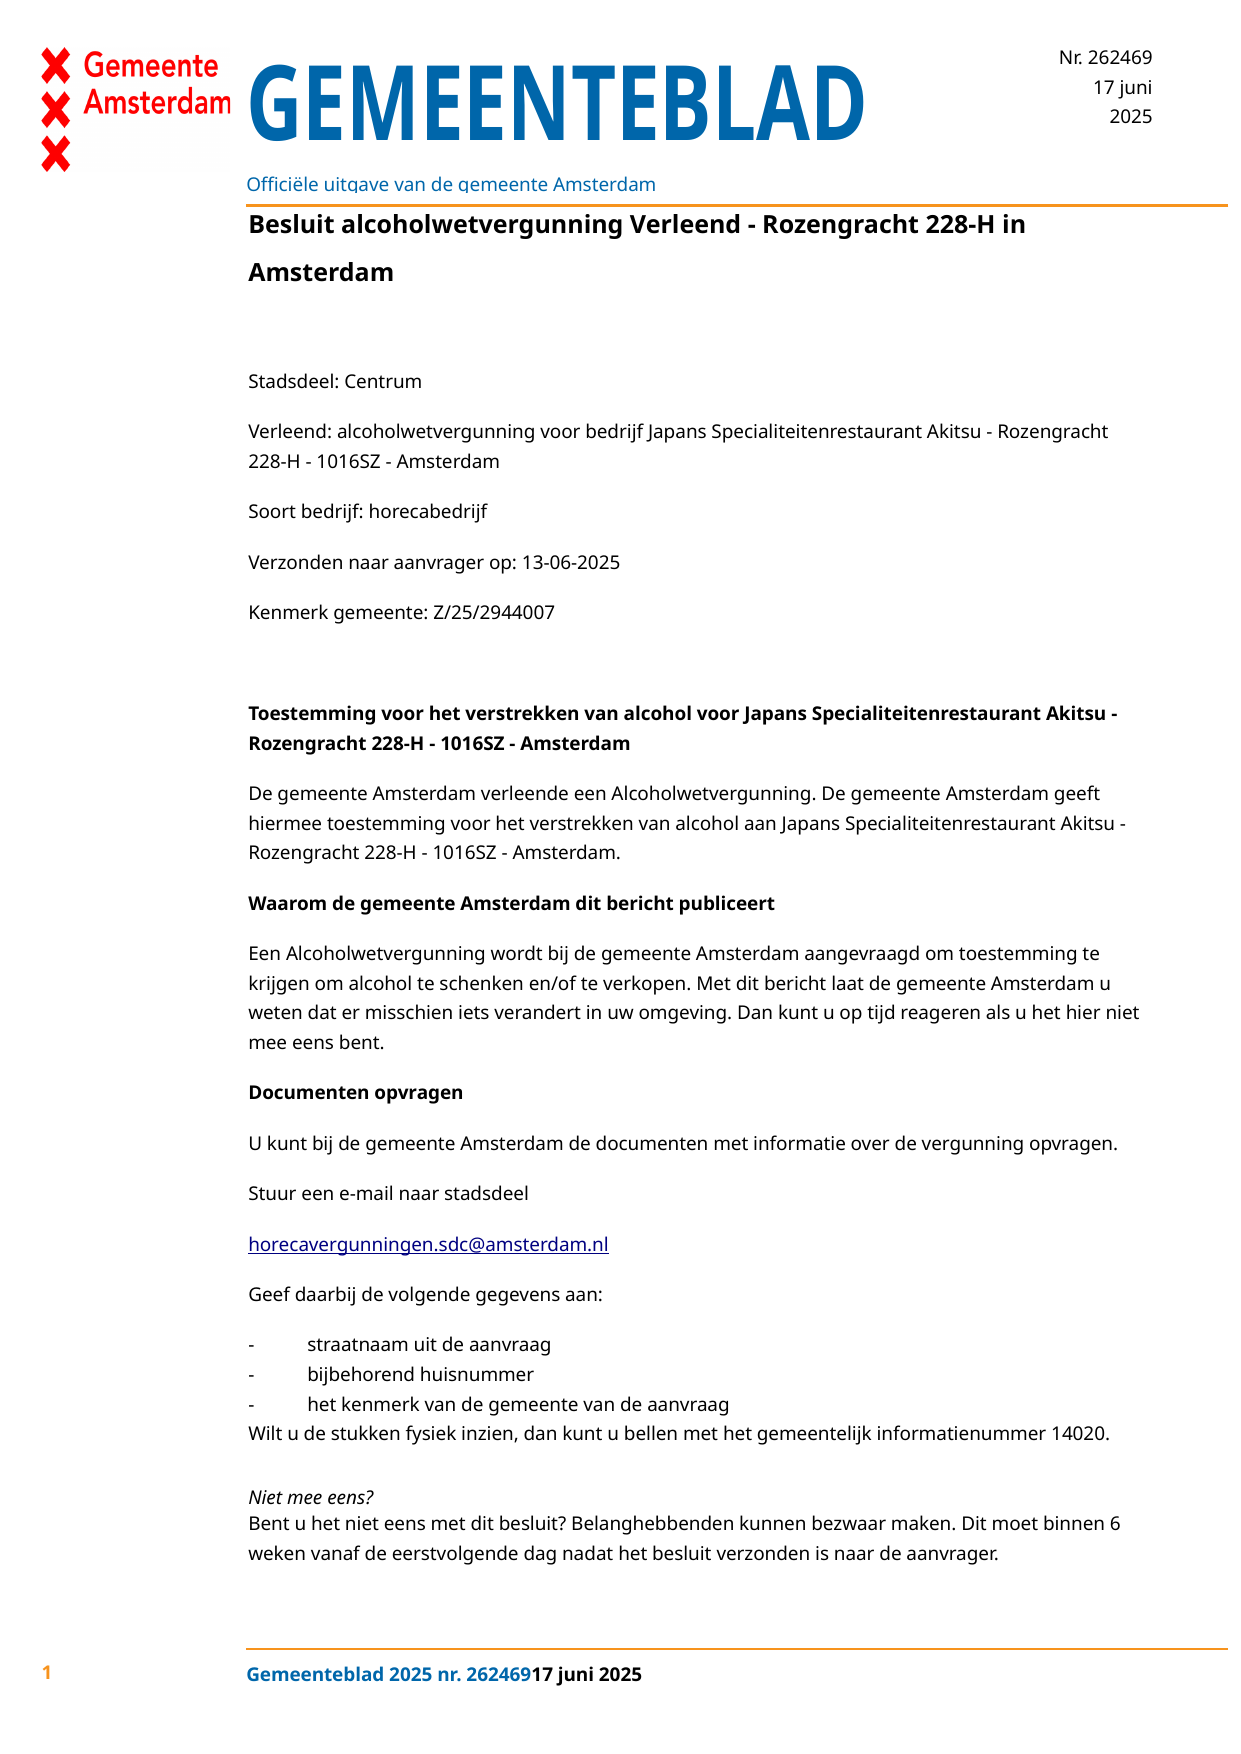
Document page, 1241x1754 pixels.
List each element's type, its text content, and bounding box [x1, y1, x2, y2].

text horecavergunningen.sdc@amsterdam.nl [248, 1231, 1152, 1257]
text Toestemming voor het verstrekken van alcohol voor Japans Specialiteitenrestaurant Akitsu - Rozengracht 228-H - 1016SZ - Amsterdam [248, 700, 1152, 756]
text Wilt u de stukken fysiek inzien, dan kunt u bellen met het gemeentelijk informatienummer 14020. [248, 1420, 1152, 1446]
text Verzonden naar aanvrager op: 13-06-2025 [248, 549, 1152, 575]
list het kenmerk van de gemeente van de aanvraag [248, 1391, 1152, 1417]
text Bent u het niet eens met dit besluit? Belanghebbenden kunnen bezwaar maken. Dit moet binnen 6 weken vanaf de eerstvolgende dag nadat het besluit verzonden is naar de aanvrager. [248, 1510, 1152, 1565]
list straatnaam uit de aanvraag [248, 1332, 1152, 1357]
text Besluit alcoholwetvergunning Verleend - Rozengracht 228-H in Amsterdam [248, 207, 1152, 288]
text Stuur een e-mail naar stadsdeel [248, 1180, 1152, 1206]
text De gemeente Amsterdam verleende een Alcoholwetvergunning. De gemeente Amsterdam geeft hiermee toestemming voor het verstrekken van alcohol aan Japans Specialiteitenrestaurant Akitsu - Rozengracht 228-H - 1016SZ - Amsterdam. [248, 780, 1152, 865]
list bijbehorend huisnummer [248, 1361, 1152, 1387]
text Waarom de gemeente Amsterdam dit bericht publiceert [248, 890, 1152, 916]
text Verleend: alcoholwetvergunning voor bedrijf Japans Specialiteitenrestaurant Akitsu - Rozengracht 228-H - 1016SZ - Amsterdam [248, 419, 1152, 474]
text Een Alcoholwetvergunning wordt bij de gemeente Amsterdam aangevraagd om toestemming te krijgen om alcohol te schenken en/of te verkopen. Met dit bericht laat de gemeente Amsterdam u weten dat er misschien iets verandert in uw omgeving. Dan kunt u op tijd reageren als u het hier niet mee eens bent. [248, 940, 1152, 1055]
text Documenten opvragen [248, 1079, 1152, 1105]
text Stadsdeel: Centrum [248, 368, 1152, 394]
picture [41, 47, 231, 172]
text Geef daarbij de volgende gegevens aan: [248, 1281, 1152, 1307]
text Kenmerk gemeente: Z/25/2944007 [248, 599, 1152, 625]
text Niet mee eens? [248, 1484, 1152, 1510]
text U kunt bij de gemeente Amsterdam de documenten met informatie over de vergunning opvragen. [248, 1130, 1152, 1156]
text Soort bedrijf: horecabedrijf [248, 499, 1152, 524]
